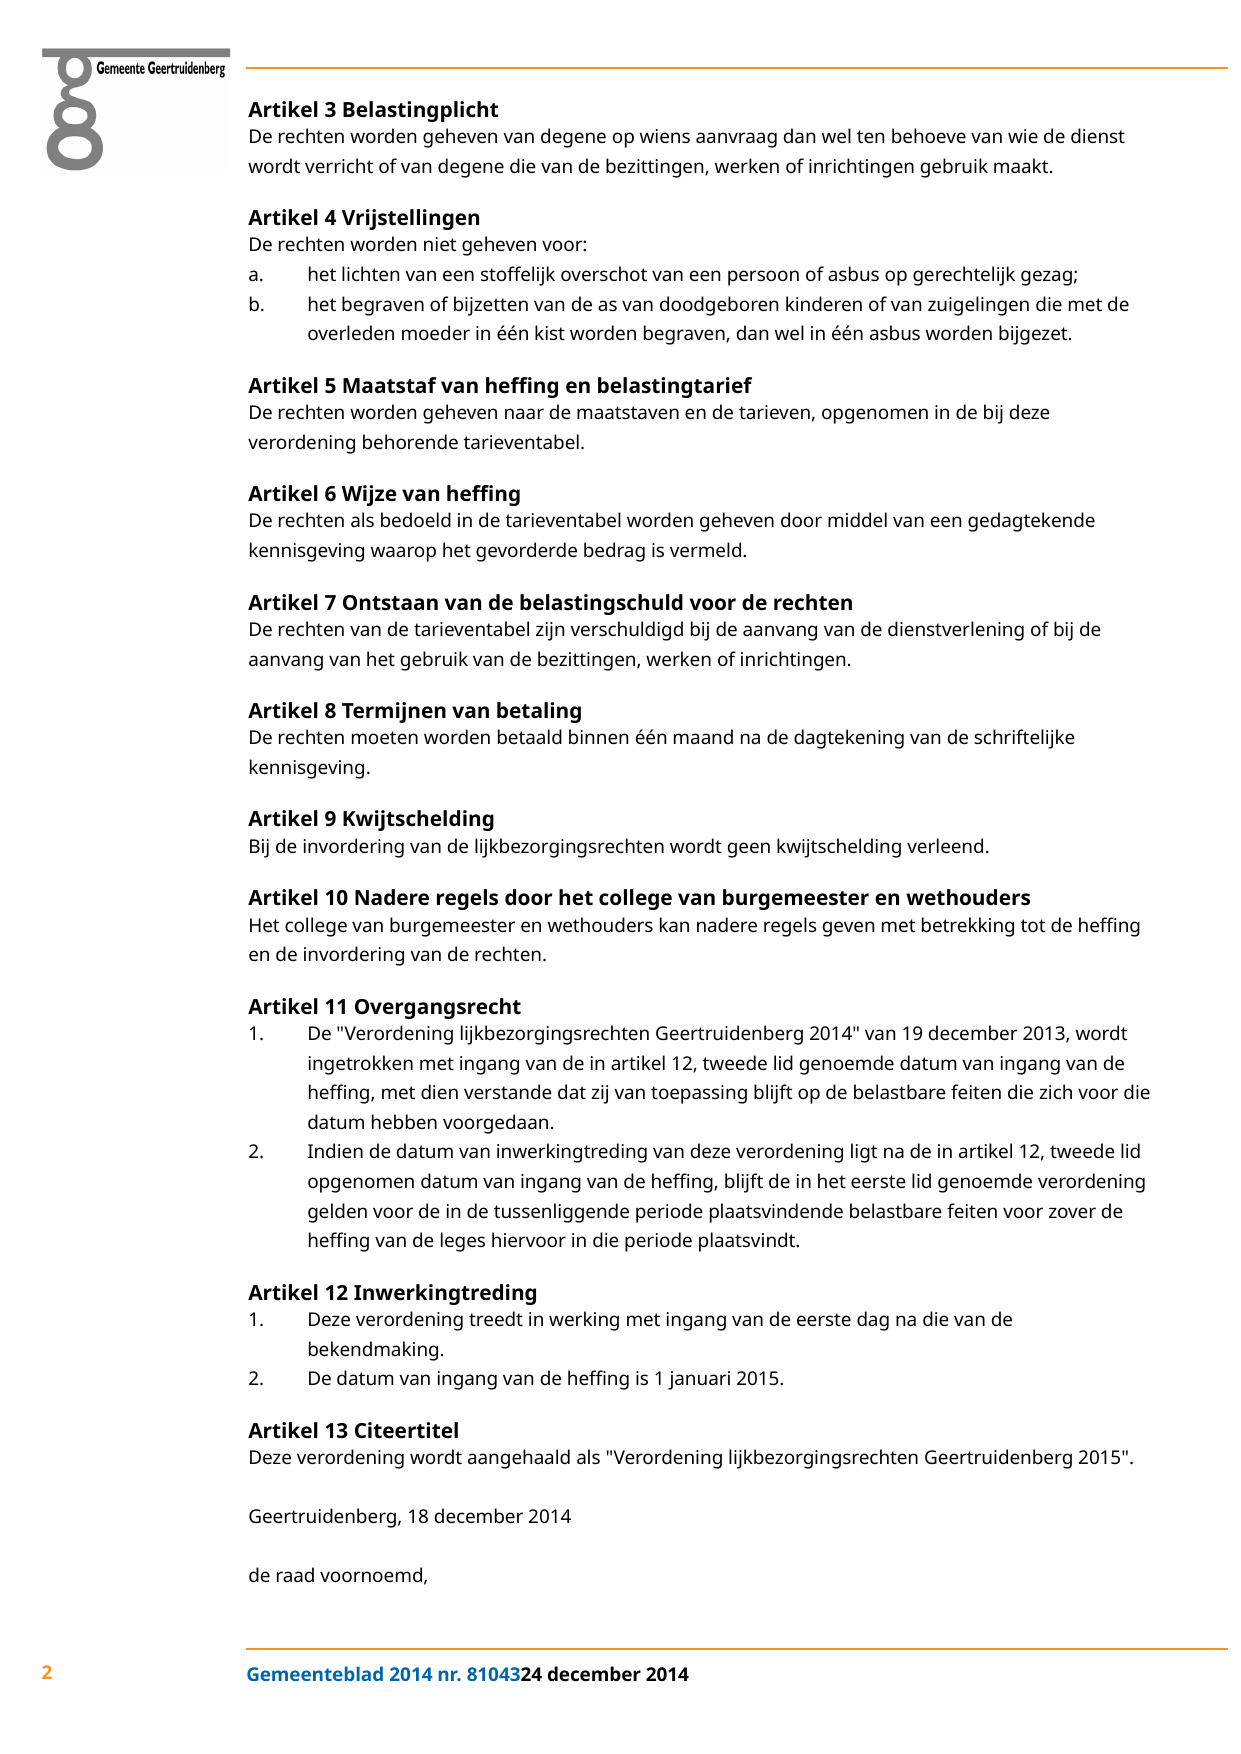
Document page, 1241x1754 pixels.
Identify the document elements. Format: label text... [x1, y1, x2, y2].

text De rechten worden geheven naar de maatstaven en de tarieven, opgenomen in de bij deze verordening behorende tarieventabel. [248, 399, 1152, 454]
text Deze verordening wordt aangehaald als "Verordening lijkbezorgingsrechten Geertruidenberg 2015". [248, 1444, 1152, 1470]
list De "Verordening lijkbezorgingsrechten Geertruidenberg 2014" van 19 december 2013, wordt ingetrokken met ingang van de in artikel 12, tweede lid genoemde datum van ingang van de heffing, met dien verstande dat zij van toepassing blijft op de belastbare feiten die zich voor die datum hebben voorgedaan. [248, 1020, 1152, 1135]
text De rechten van de tarieventabel zijn verschuldigd bij de aanvang van de dienstverlening of bij de aanvang van het gebruik van de bezittingen, werken of inrichtingen. [248, 616, 1152, 671]
text Artikel 11 Overgangsrecht [248, 992, 1152, 1020]
list Deze verordening treedt in werking met ingang van de eerste dag na die van de bekendmaking. [248, 1306, 1152, 1362]
text Artikel 9 Kwijtschelding [248, 804, 1152, 833]
list het lichten van een stoffelijk overschot van een persoon of asbus op gerechtelijk gezag; [248, 261, 1152, 287]
text Artikel 8 Termijnen van betaling [248, 696, 1152, 724]
text De rechten worden niet geheven voor: [248, 232, 1152, 257]
list Indien de datum van inwerkingtreding van deze verordening ligt na de in artikel 12, tweede lid opgenomen datum van ingang van de heffing, blijft de in het eerste lid genoemde verordening gelden voor de in de tussenliggende periode plaatsvindende belastbare feiten voor zover de heffing van de leges hiervoor in die periode plaatsvindt. [248, 1139, 1152, 1253]
text Artikel 3 Belastingplicht [248, 95, 1152, 123]
text De rechten worden geheven van degene op wiens aanvraag dan wel ten behoeve van wie de dienst wordt verricht of van degene die van de bezittingen, werken of inrichtingen gebruik maakt. [248, 123, 1152, 178]
text De rechten moeten worden betaald binnen één maand na de dagtekening van de schriftelijke kennisgeving. [248, 724, 1152, 780]
list het begraven of bijzetten van de as van doodgeboren kinderen of van zuigelingen die met de overleden moeder in één kist worden begraven, dan wel in één asbus worden bijgezet. [248, 291, 1152, 346]
text De rechten als bedoeld in de tarieventabel worden geheven door middel van een gedagtekende kennisgeving waarop het gevorderde bedrag is vermeld. [248, 508, 1152, 563]
text Artikel 10 Nadere regels door het college van burgemeester en wethouders [248, 883, 1152, 912]
text Artikel 4 Vrijstellingen [248, 203, 1152, 232]
picture [41, 47, 231, 172]
text Geertruidenberg, 18 december 2014 [248, 1503, 1152, 1529]
text Bij de invordering van de lijkbezorgingsrechten wordt geen kwijtschelding verleend. [248, 833, 1152, 859]
text Artikel 12 Inwerkingtreding [248, 1278, 1152, 1306]
text de raad voornoemd, [248, 1563, 1152, 1588]
text Artikel 13 Citeertitel [248, 1416, 1152, 1444]
text Artikel 6 Wijze van heffing [248, 479, 1152, 508]
text Artikel 7 Ontstaan van de belastingschuld voor de rechten [248, 588, 1152, 616]
list De datum van ingang van de heffing is 1 januari 2015. [248, 1365, 1152, 1391]
text Het college van burgemeester en wethouders kan nadere regels geven met betrekking tot de heffing en de invordering van de rechten. [248, 912, 1152, 967]
text Artikel 5 Maatstaf van heffing en belastingtarief [248, 371, 1152, 399]
